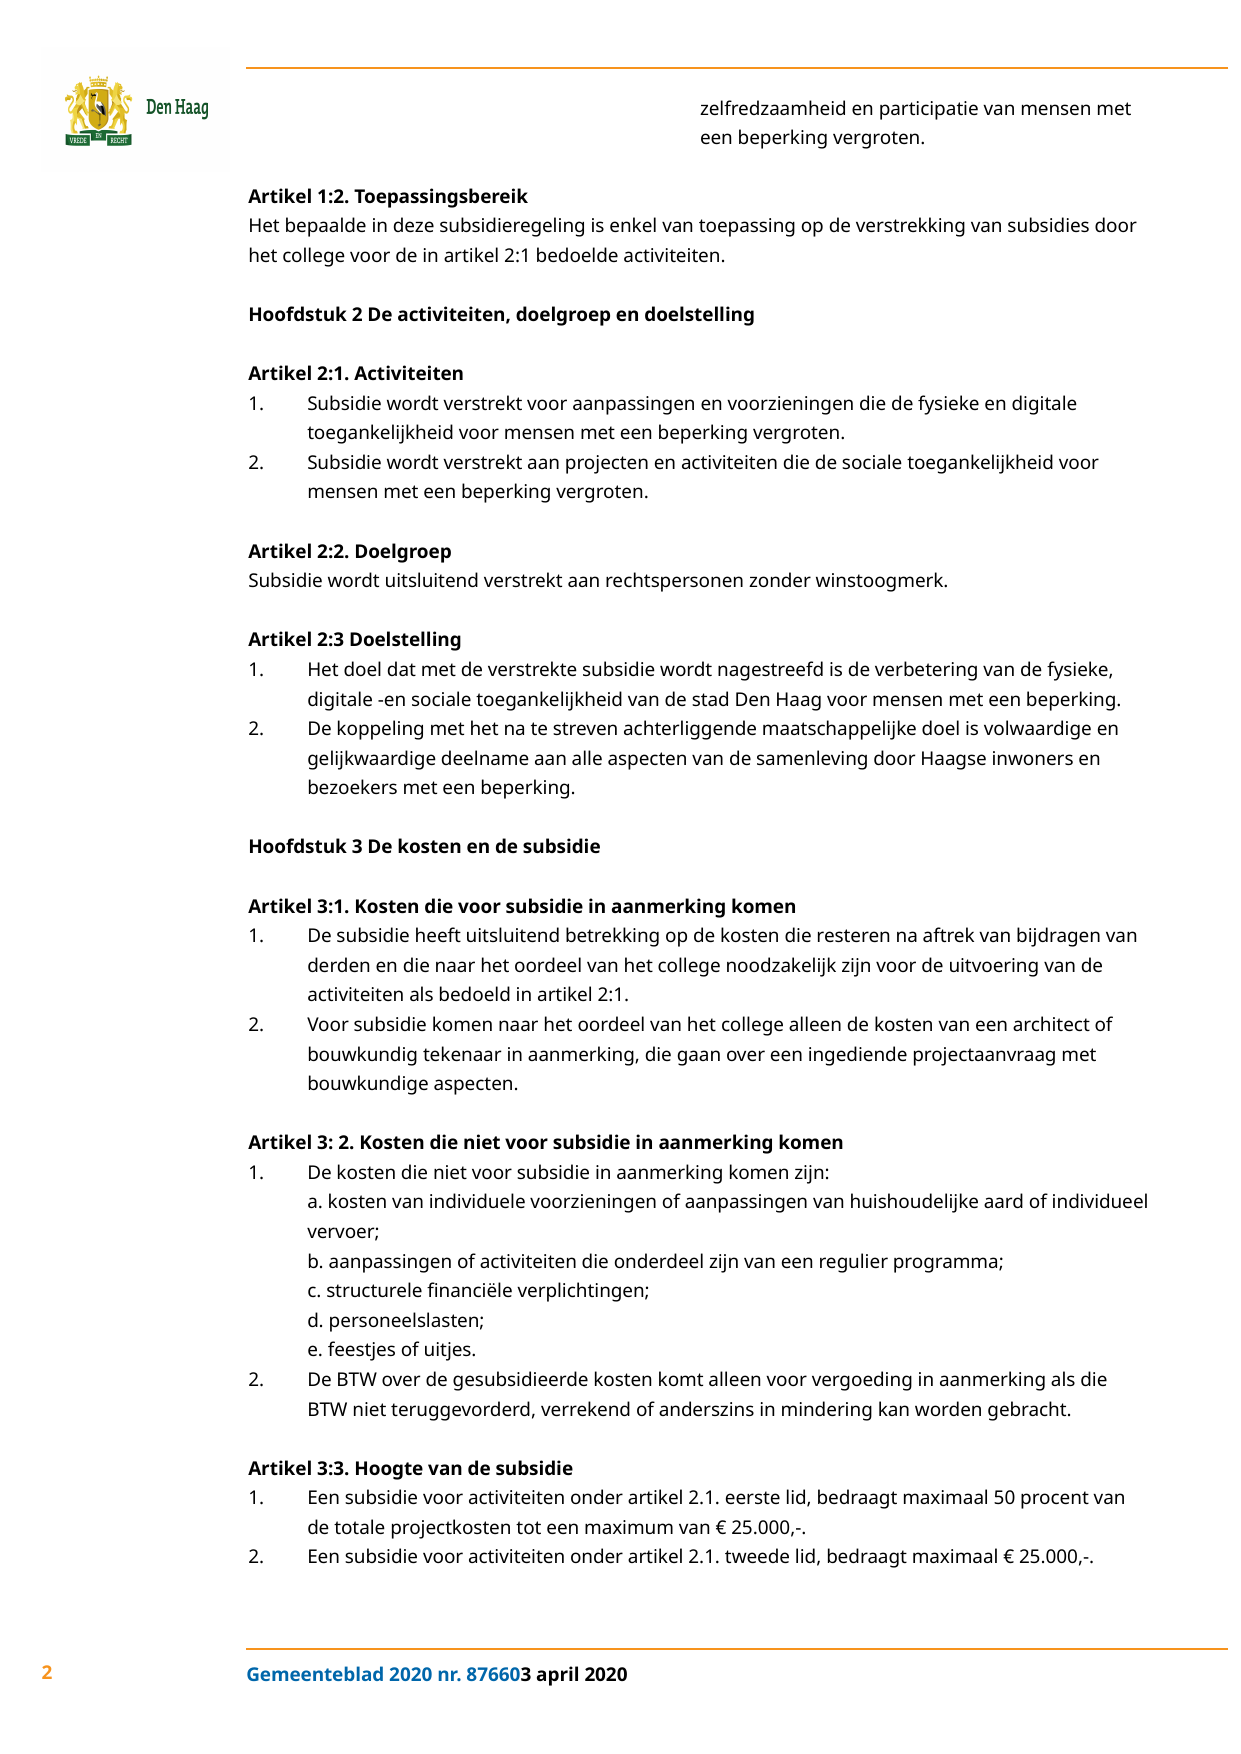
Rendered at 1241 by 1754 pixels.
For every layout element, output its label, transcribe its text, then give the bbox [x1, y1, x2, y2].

list Een subsidie voor activiteiten onder artikel 2.1. eerste lid, bedraagt maximaal 50 procent van de totale projectkosten tot een maximum van € 25.000,-. [248, 1484, 1152, 1540]
list Subsidie wordt verstrekt voor aanpassingen en voorzieningen die de fysieke en digitale toegankelijkheid voor mensen met een beperking vergroten. [248, 390, 1152, 445]
list a. kosten van individuele voorzieningen of aanpassingen van huishoudelijke aard of individueel vervoer; [248, 1189, 1152, 1244]
text Hoofdstuk 3 De kosten en de subsidie [248, 834, 1152, 859]
text Artikel 3:3. Hoogte van de subsidie [248, 1455, 1152, 1481]
list c. structurele financiële verplichtingen; [248, 1277, 1152, 1303]
text Subsidie wordt uitsluitend verstrekt aan rechtspersonen zonder winstoogmerk. [248, 567, 1152, 593]
picture [41, 47, 231, 172]
list De kosten die niet voor subsidie in aanmerking komen zijn: [248, 1159, 1152, 1185]
text Artikel 3:1. Kosten die voor subsidie in aanmerking komen [248, 893, 1152, 919]
text Artikel 1:2. Toepassingsbereik [248, 183, 1152, 209]
list De subsidie heeft uitsluitend betrekking op de kosten die resteren na aftrek van bijdragen van derden en die naar het oordeel van het college noodzakelijk zijn voor de uitvoering van de activiteiten als bedoeld in artikel 2:1. [248, 922, 1152, 1007]
list Subsidie wordt verstrekt aan projecten en activiteiten die de sociale toegankelijkheid voor mensen met een beperking vergroten. [248, 449, 1152, 504]
text Artikel 2:1. Activiteiten [248, 360, 1152, 386]
text Hoofdstuk 2 De activiteiten, doelgroep en doelstelling [248, 301, 1152, 327]
list b. aanpassingen of activiteiten die onderdeel zijn van een regulier programma; [248, 1248, 1152, 1274]
text Het bepaalde in deze subsidieregeling is enkel van toepassing op de verstrekking van subsidies door het college voor de in artikel 2:1 bedoelde activiteiten. [248, 212, 1152, 268]
list d. personeelslasten; [248, 1307, 1152, 1333]
list De BTW over de gesubsidieerde kosten komt alleen voor vergoeding in aanmerking als die BTW niet teruggevorderd, verrekend of anderszins in mindering kan worden gebracht. [248, 1366, 1152, 1422]
text Artikel 2:3 Doelstelling [248, 627, 1152, 652]
list Voor subsidie komen naar het oordeel van het college alleen de kosten van een architect of bouwkundig tekenaar in aanmerking, die gaan over een ingediende projectaanvraag met bouwkundige aspecten. [248, 1011, 1152, 1096]
table_cell zelfredzaamheid en participatie van mensen met een beperking vergroten. [700, 95, 1152, 150]
table_cell [248, 95, 700, 150]
list e. feestjes of uitjes. [248, 1337, 1152, 1362]
list De koppeling met het na te streven achterliggende maatschappelijke doel is volwaardige en gelijkwaardige deelname aan alle aspecten van de samenleving door Haagse inwoners en bezoekers met een beperking. [248, 715, 1152, 800]
list Het doel dat met de verstrekte subsidie wordt nagestreefd is de verbetering van de fysieke, digitale -en sociale toegankelijkheid van de stad Den Haag voor mensen met een beperking. [248, 656, 1152, 712]
text Artikel 2:2. Doelgroep [248, 538, 1152, 564]
text Artikel 3: 2. Kosten die niet voor subsidie in aanmerking komen [248, 1129, 1152, 1155]
list Een subsidie voor activiteiten onder artikel 2.1. tweede lid, bedraagt maximaal € 25.000,-. [248, 1544, 1152, 1569]
